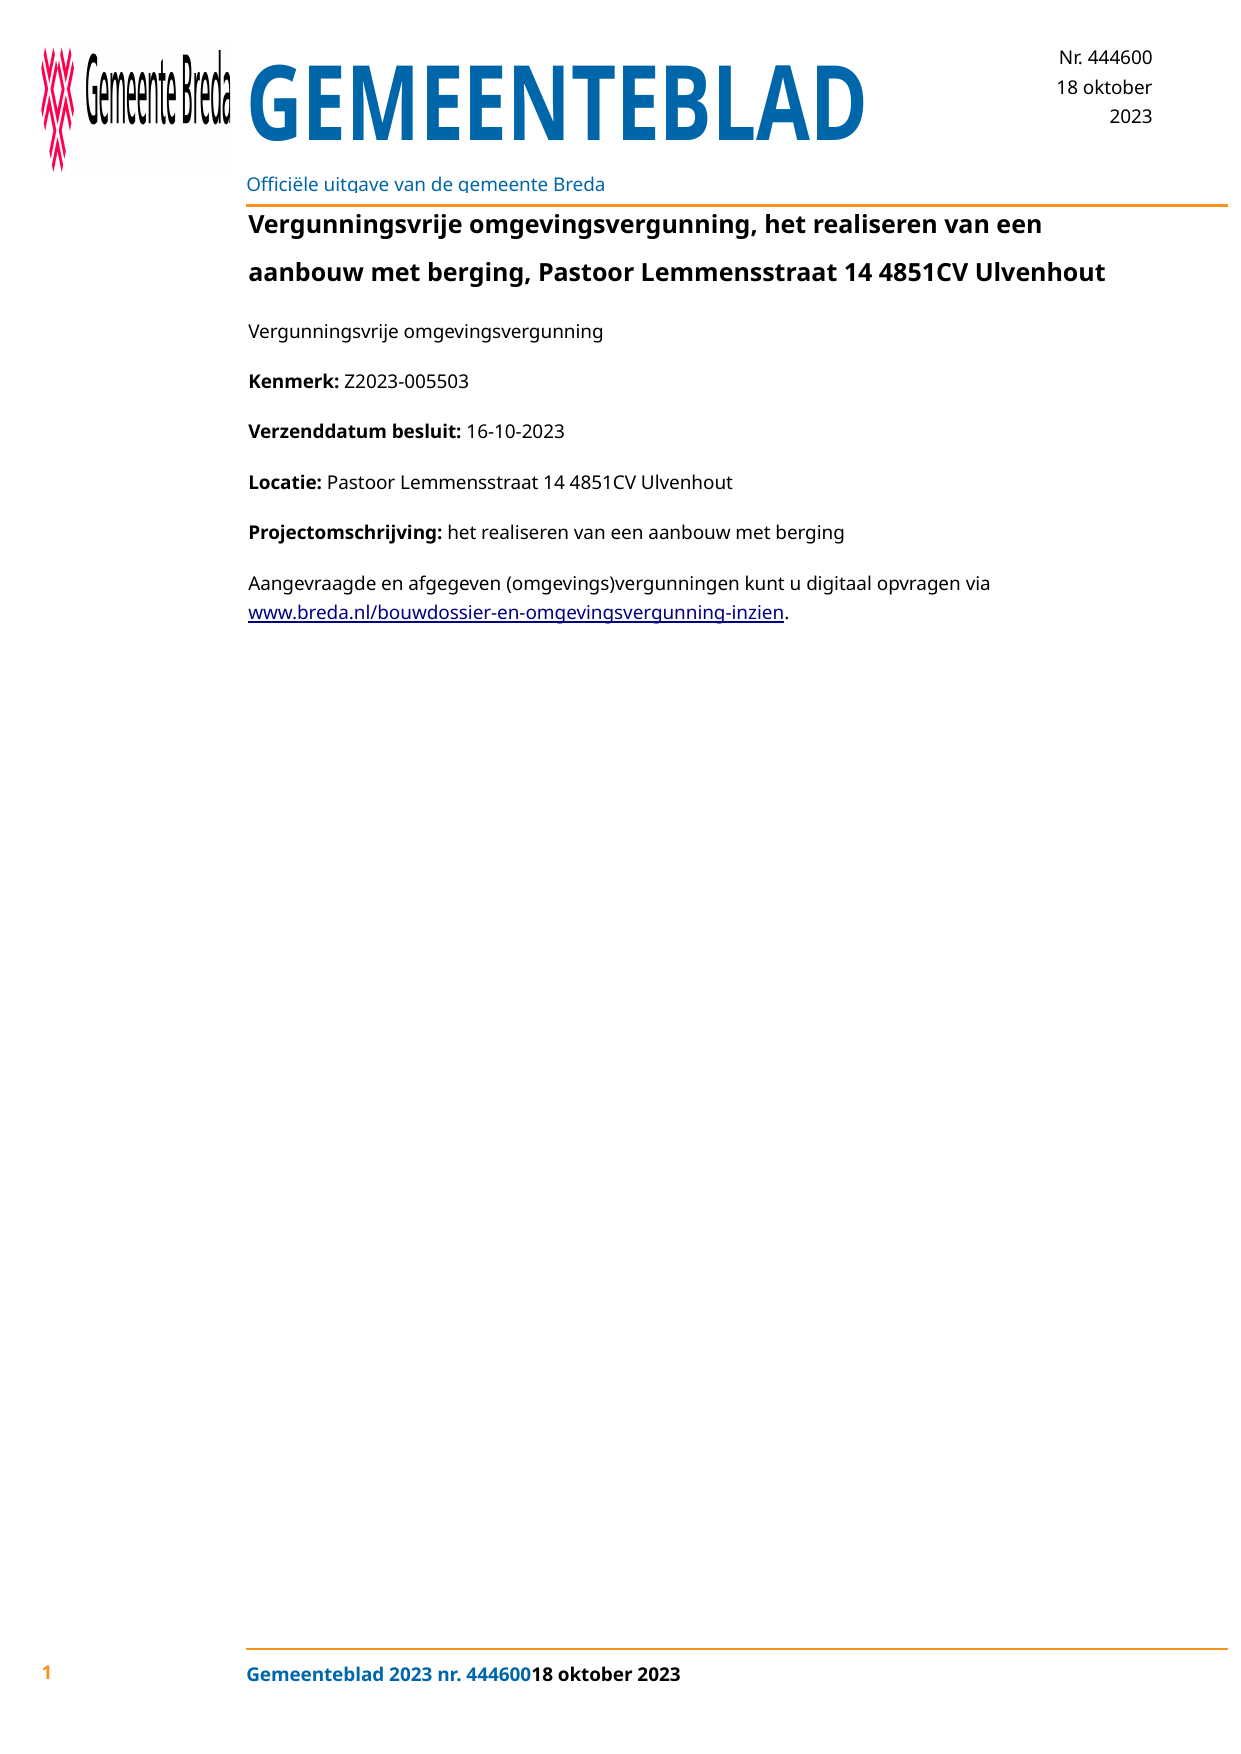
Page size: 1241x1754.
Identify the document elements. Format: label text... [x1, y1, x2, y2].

text Locatie: Pastoor Lemmensstraat 14 4851CV Ulvenhout [248, 469, 1152, 495]
text Aangevraagde en afgegeven (omgevings)vergunningen kunt u digitaal opvragen via www.breda.nl/bouwdossier-en-omgevingsvergunning-inzien. [248, 570, 1152, 625]
text Vergunningsvrije omgevingsvergunning, het realiseren van een aanbouw met berging, Pastoor Lemmensstraat 14 4851CV Ulvenhout [248, 207, 1152, 288]
picture [41, 47, 231, 172]
text Projectomschrijving: het realiseren van een aanbouw met berging [248, 519, 1152, 545]
text Verzenddatum besluit: 16-10-2023 [248, 419, 1152, 444]
text Vergunningsvrije omgevingsvergunning [248, 318, 1152, 344]
text Kenmerk: Z2023-005503 [248, 368, 1152, 394]
